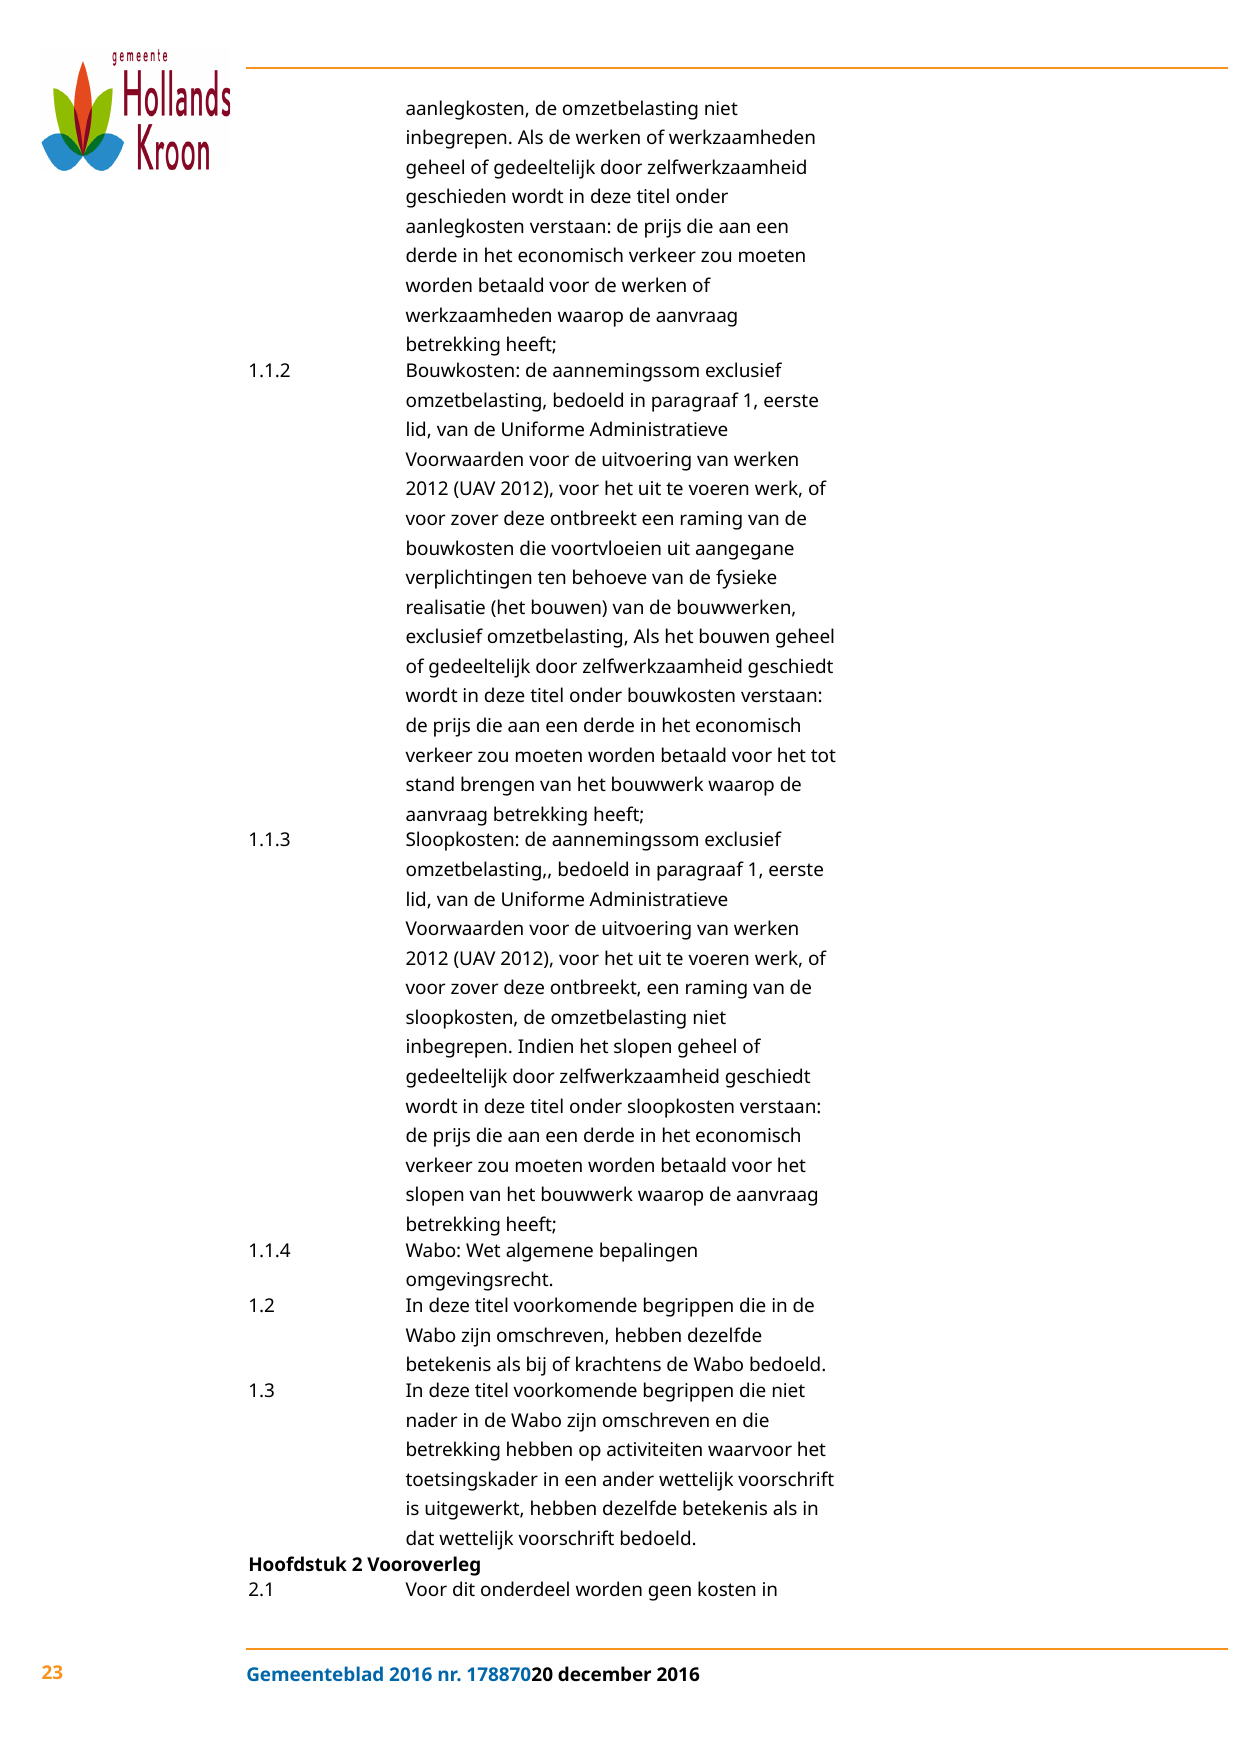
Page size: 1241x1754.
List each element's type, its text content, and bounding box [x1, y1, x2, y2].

table_cell [837, 1577, 994, 1602]
table_cell [994, 95, 1152, 357]
table_cell [994, 1292, 1152, 1377]
table_cell [248, 95, 405, 357]
table_cell Wabo: Wet algemene bepalingen omgevingsrecht. [405, 1237, 837, 1292]
table_cell [994, 1577, 1152, 1602]
table_cell [837, 1237, 994, 1292]
table_cell 1.1.4 [248, 1237, 405, 1292]
table_cell In deze titel voorkomende begrippen die niet nader in de Wabo zijn omschreven en die betrekking hebben op activiteiten waarvoor het toetsingskader in een ander wettelijk voorschrift is uitgewerkt, hebben dezelfde betekenis als in dat wettelijk voorschrift bedoeld. [405, 1377, 837, 1551]
table_cell [837, 1292, 994, 1377]
table_cell [837, 827, 994, 1237]
table_cell [837, 357, 994, 827]
table_cell 1.3 [248, 1377, 405, 1551]
table_cell aanlegkosten, de omzetbelasting niet inbegrepen. Als de werken of werkzaamheden geheel of gedeeltelijk door zelfwerkzaamheid geschieden wordt in deze titel onder aanlegkosten verstaan: de prijs die aan een derde in het economisch verkeer zou moeten worden betaald voor de werken of werkzaamheden waarop de aanvraag betrekking heeft; [405, 95, 837, 357]
table_cell [994, 827, 1152, 1237]
table_cell 1.2 [248, 1292, 405, 1377]
table_cell [837, 1377, 994, 1551]
table_cell Hoofdstuk 2 Vooroverleg [248, 1551, 1152, 1577]
table_cell Bouwkosten: de aannemingssom exclusief omzetbelasting, bedoeld in paragraaf 1, eerste lid, van de Uniforme Administratieve Voorwaarden voor de uitvoering van werken 2012 (UAV 2012), voor het uit te voeren werk, of voor zover deze ontbreekt een raming van de bouwkosten die voortvloeien uit aangegane verplichtingen ten behoeve van de fysieke realisatie (het bouwen) van de bouwwerken, exclusief omzetbelasting, Als het bouwen geheel of gedeeltelijk door zelfwerkzaamheid geschiedt wordt in deze titel onder bouwkosten verstaan: de prijs die aan een derde in het economisch verkeer zou moeten worden betaald voor het tot stand brengen van het bouwwerk waarop de aanvraag betrekking heeft; [405, 357, 837, 827]
table_cell Sloopkosten: de aannemingssom exclusief omzetbelasting,, bedoeld in paragraaf 1, eerste lid, van de Uniforme Administratieve Voorwaarden voor de uitvoering van werken 2012 (UAV 2012), voor het uit te voeren werk, of voor zover deze ontbreekt, een raming van de sloopkosten, de omzetbelasting niet inbegrepen. Indien het slopen geheel of gedeeltelijk door zelfwerkzaamheid geschiedt wordt in deze titel onder sloopkosten verstaan: de prijs die aan een derde in het economisch verkeer zou moeten worden betaald voor het slopen van het bouwwerk waarop de aanvraag betrekking heeft; [405, 827, 837, 1237]
table_cell 1.1.3 [248, 827, 405, 1237]
table_cell In deze titel voorkomende begrippen die in de Wabo zijn omschreven, hebben dezelfde betekenis als bij of krachtens de Wabo bedoeld. [405, 1292, 837, 1377]
table_cell [994, 357, 1152, 827]
table_cell 2.1 [248, 1577, 405, 1602]
table_cell Voor dit onderdeel worden geen kosten in [405, 1577, 837, 1602]
table_cell [994, 1377, 1152, 1551]
table_cell 1.1.2 [248, 357, 405, 827]
picture [41, 47, 231, 172]
table_cell [994, 1237, 1152, 1292]
table_cell [837, 95, 994, 357]
